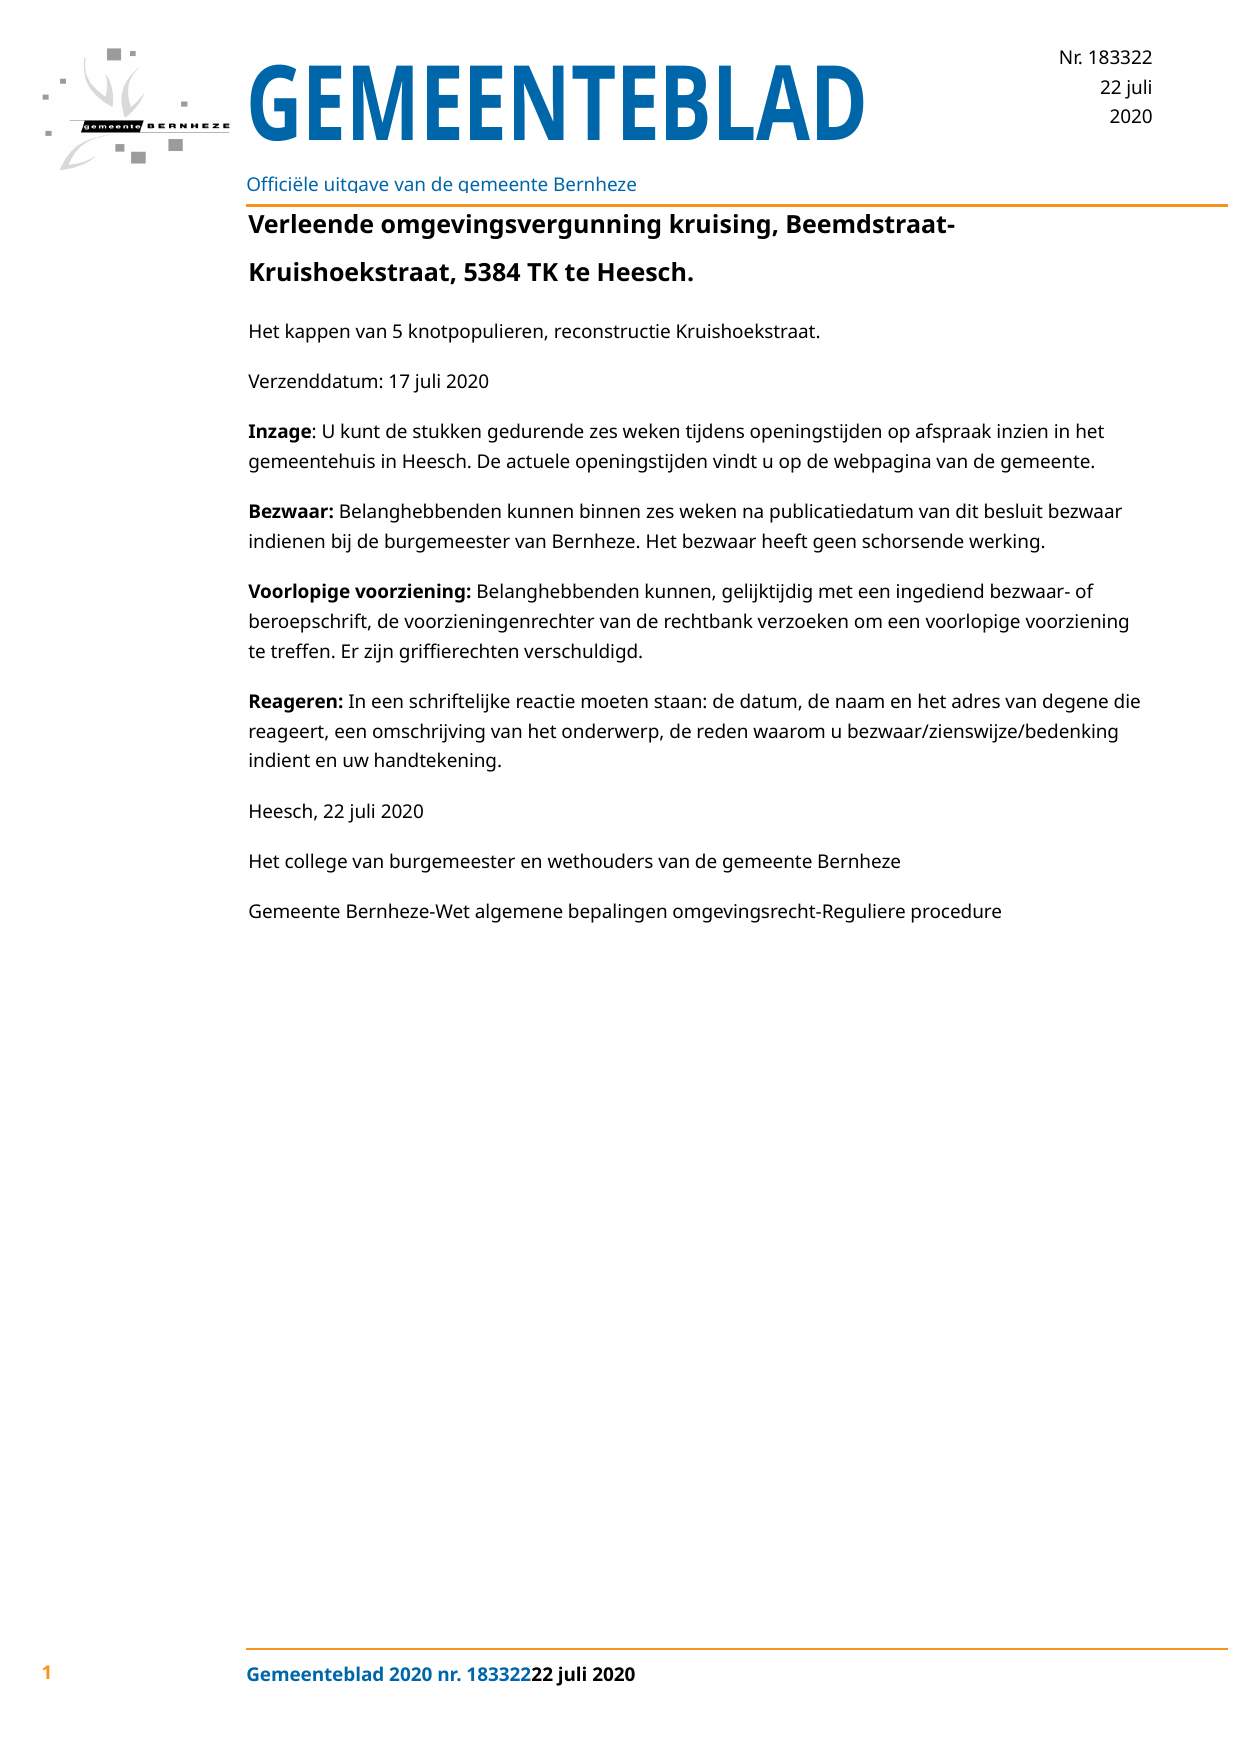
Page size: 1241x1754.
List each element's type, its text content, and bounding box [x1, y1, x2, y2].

picture [41, 47, 231, 172]
text Het kappen van 5 knotpopulieren, reconstructie Kruishoekstraat. [248, 318, 1152, 344]
text Bezwaar: Belanghebbenden kunnen binnen zes weken na publicatiedatum van dit besluit bezwaar indienen bij de burgemeester van Bernheze. Het bezwaar heeft geen schorsende werking. [248, 499, 1152, 554]
text Reageren: In een schriftelijke reactie moeten staan: de datum, de naam en het adres van degene die reageert, een omschrijving van het onderwerp, de reden waarom u bezwaar/zienswijze/bedenking indient en uw handtekening. [248, 688, 1152, 773]
text Voorlopige voorziening: Belanghebbenden kunnen, gelijktijdig met een ingediend bezwaar- of beroepschrift, de voorzieningenrechter van de rechtbank verzoeken om een voorlopige voorziening te treffen. Er zijn griffierechten verschuldigd. [248, 579, 1152, 664]
text Verzenddatum: 17 juli 2020 [248, 368, 1152, 394]
text Inzage: U kunt de stukken gedurende zes weken tijdens openingstijden op afspraak inzien in het gemeentehuis in Heesch. De actuele openingstijden vindt u op de webpagina van de gemeente. [248, 419, 1152, 474]
text Het college van burgemeester en wethouders van de gemeente Bernheze [248, 848, 1152, 874]
text Verleende omgevingsvergunning kruising, Beemdstraat-Kruishoekstraat, 5384 TK te Heesch. [248, 207, 1152, 288]
text Gemeente Bernheze-Wet algemene bepalingen omgevingsrecht-Reguliere procedure [248, 899, 1152, 924]
text Heesch, 22 juli 2020 [248, 798, 1152, 824]
